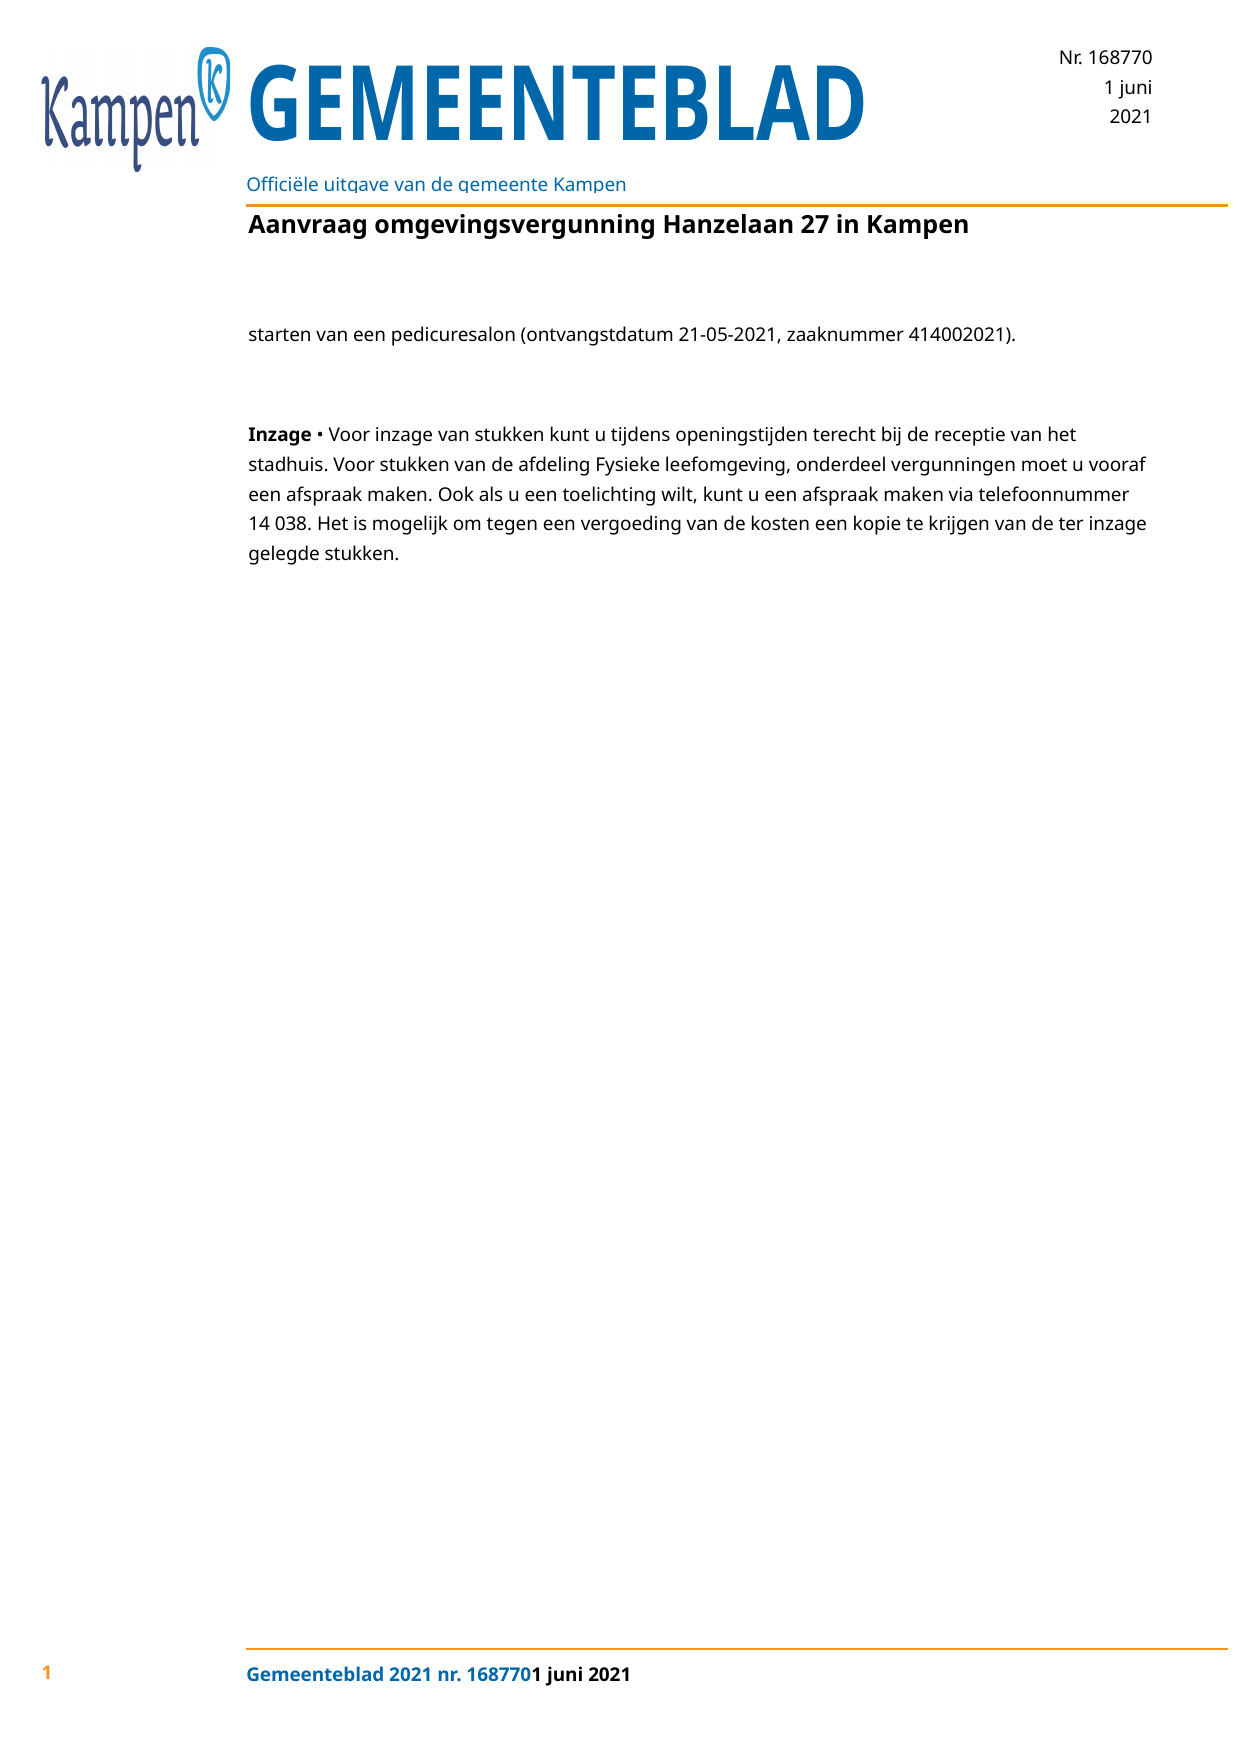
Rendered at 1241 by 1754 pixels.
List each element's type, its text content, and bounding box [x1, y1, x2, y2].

text Aanvraag omgevingsvergunning Hanzelaan 27 in Kampen [248, 207, 1152, 241]
picture [41, 47, 231, 172]
text Inzage • Voor inzage van stukken kunt u tijdens openingstijden terecht bij de receptie van het stadhuis. Voor stukken van de afdeling Fysieke leefomgeving, onderdeel vergunningen moet u vooraf een afspraak maken. Ook als u een toelichting wilt, kunt u een afspraak maken via telefoonnummer 14 038. Het is mogelijk om tegen een vergoeding van de kosten een kopie te krijgen van de ter inzage gelegde stukken. [248, 422, 1152, 566]
text starten van een pedicuresalon (ontvangstdatum 21-05-2021, zaaknummer 414002021). [248, 321, 1152, 346]
